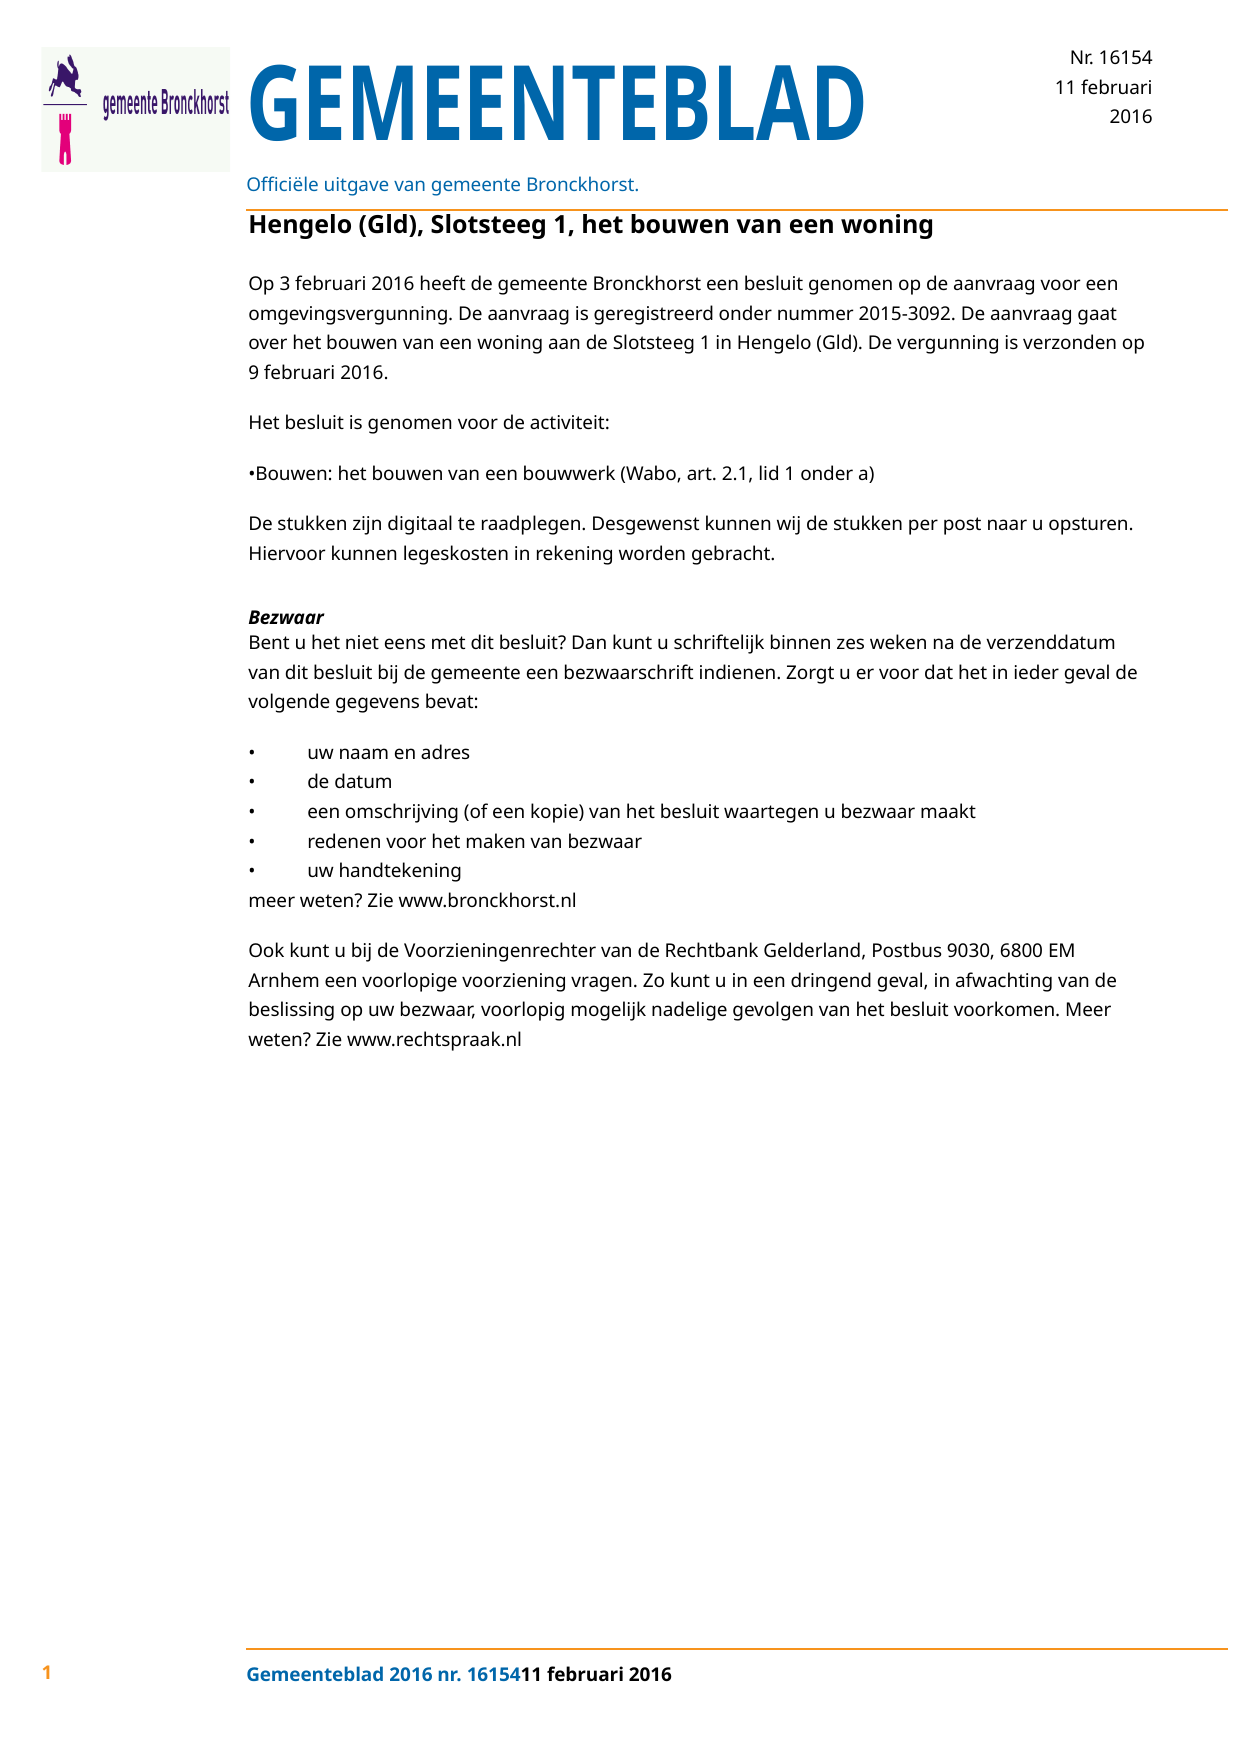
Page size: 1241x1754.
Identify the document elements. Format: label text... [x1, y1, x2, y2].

text meer weten? Zie www.bronckhorst.nl [248, 887, 1152, 913]
text De stukken zijn digitaal te raadplegen. Desgewenst kunnen wij de stukken per post naar u opsturen. Hiervoor kunnen legeskosten in rekening worden gebracht. [248, 510, 1152, 566]
picture [41, 47, 231, 172]
list uw handtekening [248, 857, 1152, 883]
list de datum [248, 769, 1152, 794]
list uw naam en adres [248, 739, 1152, 765]
list een omschrijving (of een kopie) van het besluit waartegen u bezwaar maakt [248, 798, 1152, 824]
text Bent u het niet eens met dit besluit? Dan kunt u schriftelijk binnen zes weken na de verzenddatum van dit besluit bij de gemeente een bezwaarschrift indienen. Zorgt u er voor dat het in ieder geval de volgende gegevens bevat: [248, 629, 1152, 714]
text Het besluit is genomen voor de activiteit: [248, 409, 1152, 435]
text Bezwaar [248, 604, 1152, 629]
text Ook kunt u bij de Voorzieningenrechter van de Rechtbank Gelderland, Postbus 9030, 6800 EM Arnhem een voorlopige voorziening vragen. Zo kunt u in een dringend geval, in afwachting van de beslissing op uw bezwaar, voorlopig mogelijk nadelige gevolgen van het besluit voorkomen. Meer weten? Zie www.rechtspraak.nl [248, 937, 1152, 1052]
text Hengelo (Gld), Slotsteeg 1, het bouwen van een woning [248, 211, 1152, 241]
text Op 3 februari 2016 heeft de gemeente Bronckhorst een besluit genomen op de aanvraag voor een omgevingsvergunning. De aanvraag is geregistreerd onder nummer 2015-3092. De aanvraag gaat over het bouwen van een woning aan de Slotsteeg 1 in Hengelo (Gld). De vergunning is verzonden op 9 februari 2016. [248, 270, 1152, 385]
list redenen voor het maken van bezwaar [248, 828, 1152, 854]
text •Bouwen: het bouwen van een bouwwerk (Wabo, art. 2.1, lid 1 onder a) [248, 460, 1152, 486]
